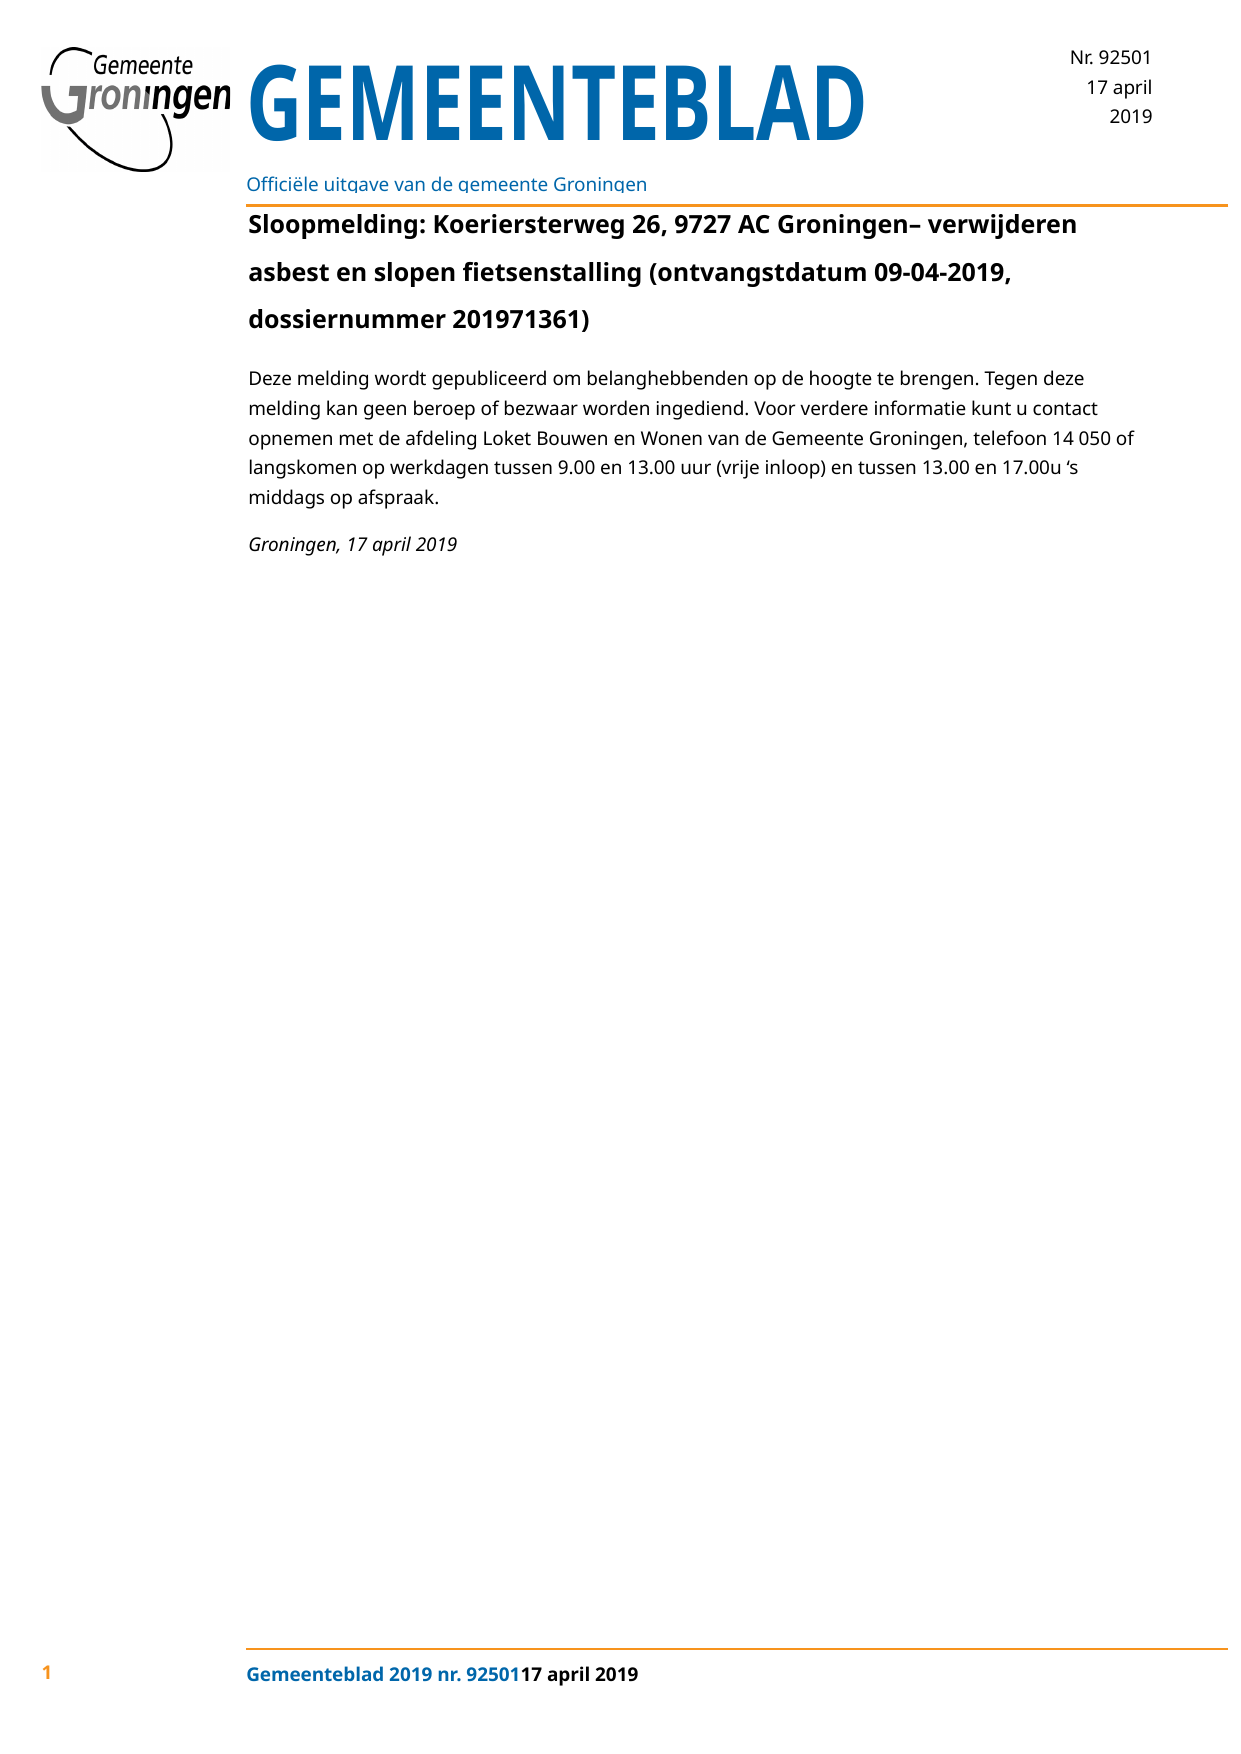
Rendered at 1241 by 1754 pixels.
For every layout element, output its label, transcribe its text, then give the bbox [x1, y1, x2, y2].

text Deze melding wordt gepubliceerd om belanghebbenden op de hoogte te brengen. Tegen deze melding kan geen beroep of bezwaar worden ingediend. Voor verdere informatie kunt u contact opnemen met de afdeling Loket Bouwen en Wonen van de Gemeente Groningen, telefoon 14 050 of langskomen op werkdagen tussen 9.00 en 13.00 uur (vrije inloop) en tussen 13.00 en 17.00u ‘s middags op afspraak. [248, 366, 1152, 509]
text Sloopmelding: Koeriersterweg 26, 9727 AC Groningen– verwijderen asbest en slopen fietsenstalling (ontvangstdatum 09-04-2019, dossiernummer 201971361) [248, 207, 1152, 336]
text Groningen, 17 april 2019 [248, 532, 1152, 557]
picture [41, 47, 231, 172]
